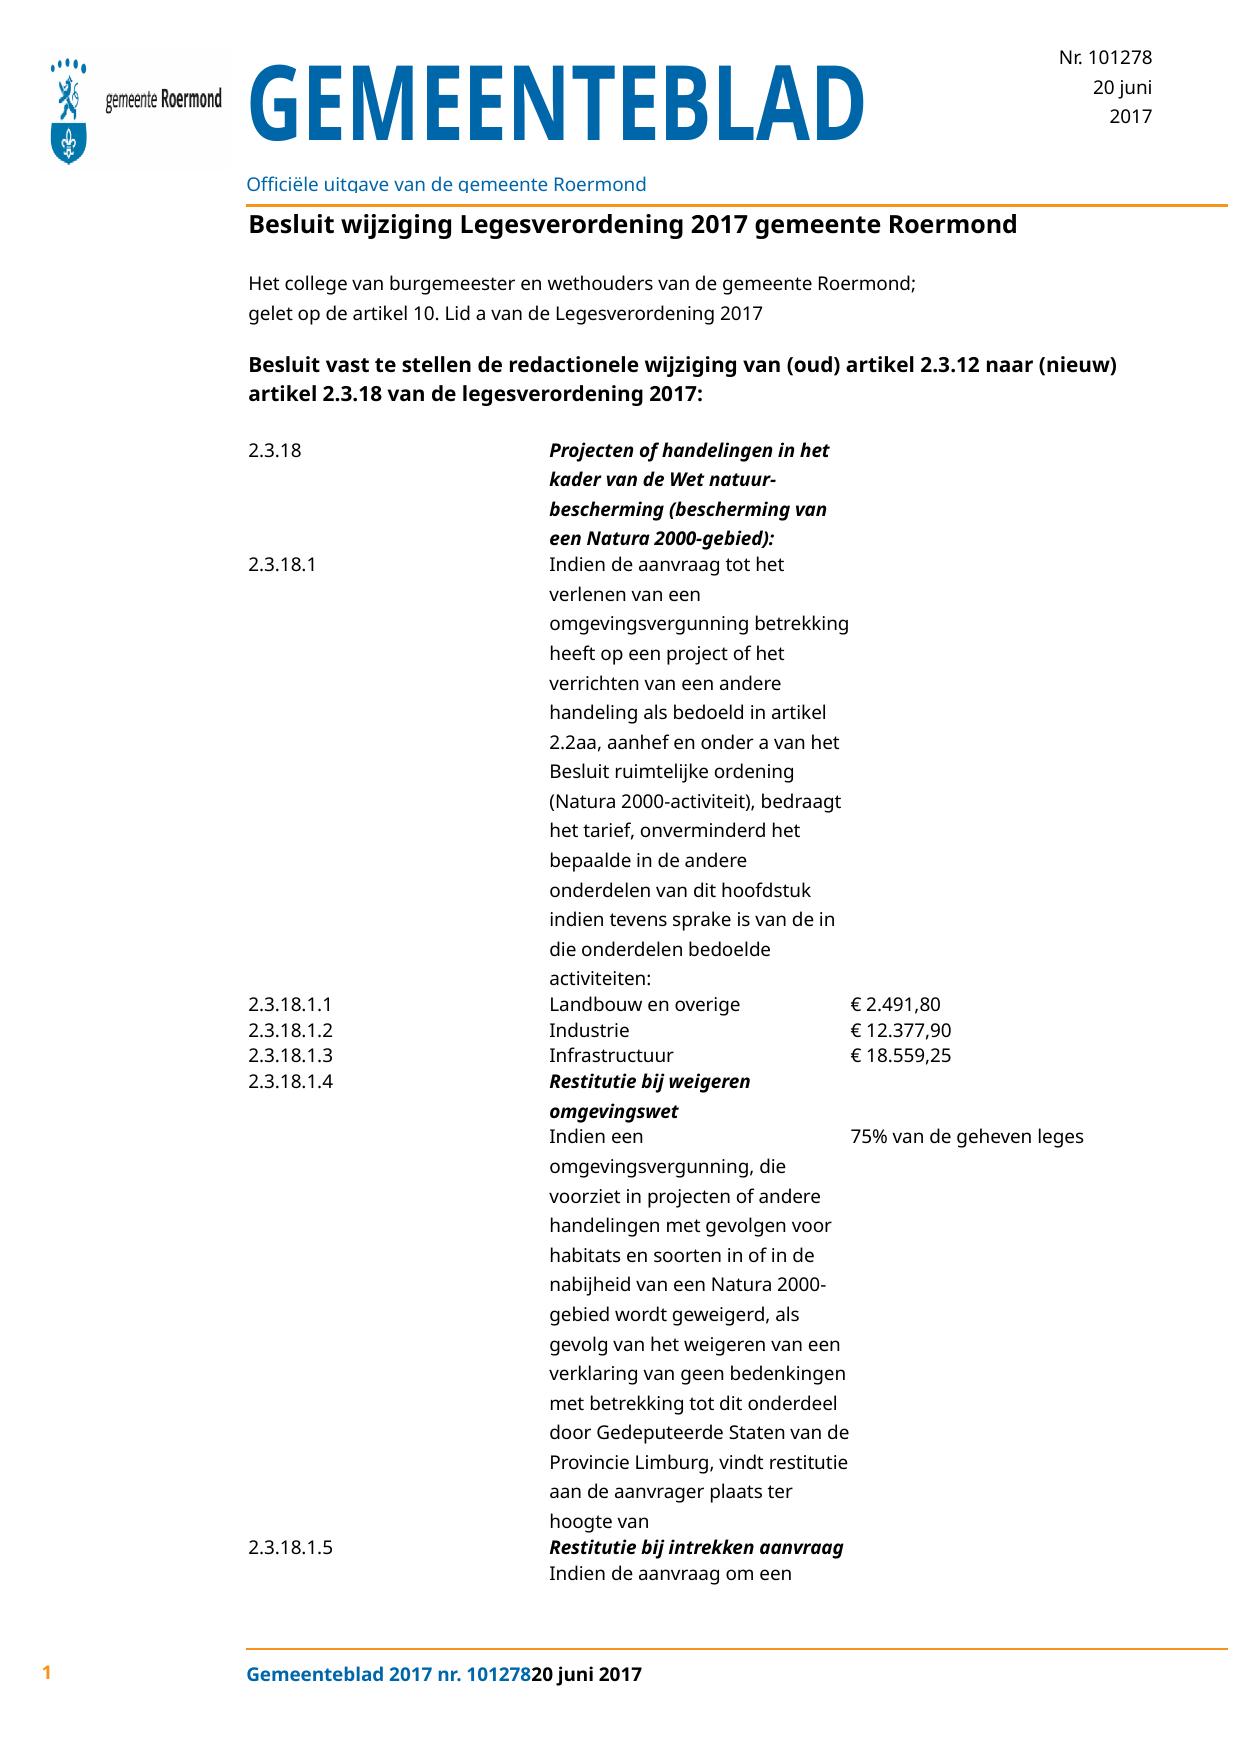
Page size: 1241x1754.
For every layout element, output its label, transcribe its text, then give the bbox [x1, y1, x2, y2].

table_cell € 18.559,25 [850, 1043, 1152, 1068]
table_cell € 12.377,90 [850, 1017, 1152, 1043]
table_cell 2.3.18.1.2 [248, 1017, 549, 1043]
table_header Projecten of handelingen in het kader van de Wet natuur-bescherming (bescherming van een Natura 2000-gebied): [549, 437, 850, 551]
table_cell [248, 1560, 549, 1586]
table_cell 75% van de geheven leges [850, 1124, 1152, 1534]
table_header 2.3.18 [248, 437, 549, 551]
table_cell Indien de aanvraag tot het verlenen van een omgevingsvergunning betrekking heeft op een project of het verrichten van een andere handeling als bedoeld in artikel 2.2aa, aanhef en onder a van het Besluit ruimtelijke ordening (Natura 2000-activiteit), bedraagt het tarief, onverminderd het bepaalde in de andere onderdelen van dit hoofdstuk indien tevens sprake is van de in die onderdelen bedoelde activiteiten: [549, 551, 850, 991]
table_cell [248, 1124, 549, 1534]
text Besluit wijziging Legesverordening 2017 gemeente Roermond [248, 207, 1152, 241]
table_cell Indien een omgevingsvergunning, die voorziet in projecten of andere handelingen met gevolgen voor habitats en soorten in of in de nabijheid van een Natura 2000-gebied wordt geweigerd, als gevolg van het weigeren van een verklaring van geen bedenkingen met betrekking tot dit onderdeel door Gedeputeerde Staten van de Provincie Limburg, vindt restitutie aan de aanvrager plaats ter hoogte van [549, 1124, 850, 1534]
text gelet op de artikel 10. Lid a van de Legesverordening 2017 [248, 300, 1152, 326]
text Besluit vast te stellen de redactionele wijziging van (oud) artikel 2.3.12 naar (nieuw) artikel 2.3.18 van de legesverordening 2017: [248, 350, 1152, 407]
table_cell 2.3.18.1.1 [248, 991, 549, 1017]
picture [41, 47, 231, 172]
table_cell 2.3.18.1.5 [248, 1534, 549, 1560]
text Het college van burgemeester en wethouders van de gemeente Roermond; [248, 270, 1152, 296]
table_cell Restitutie bij weigeren omgevingswet [549, 1069, 850, 1124]
table_cell [850, 1069, 1152, 1124]
table_cell Infrastructuur [549, 1043, 850, 1068]
table_cell [850, 551, 1152, 991]
table_cell 2.3.18.1.3 [248, 1043, 549, 1068]
table_cell Landbouw en overige [549, 991, 850, 1017]
table_cell [850, 1534, 1152, 1560]
table_cell [850, 1560, 1152, 1586]
table_cell Restitutie bij intrekken aanvraag [549, 1534, 850, 1560]
table_cell 2.3.18.1 [248, 551, 549, 991]
table_cell Indien de aanvraag om een [549, 1560, 850, 1586]
table_cell € 2.491,80 [850, 991, 1152, 1017]
table_cell Industrie [549, 1017, 850, 1043]
table_header [850, 437, 1152, 551]
table_cell 2.3.18.1.4 [248, 1069, 549, 1124]
